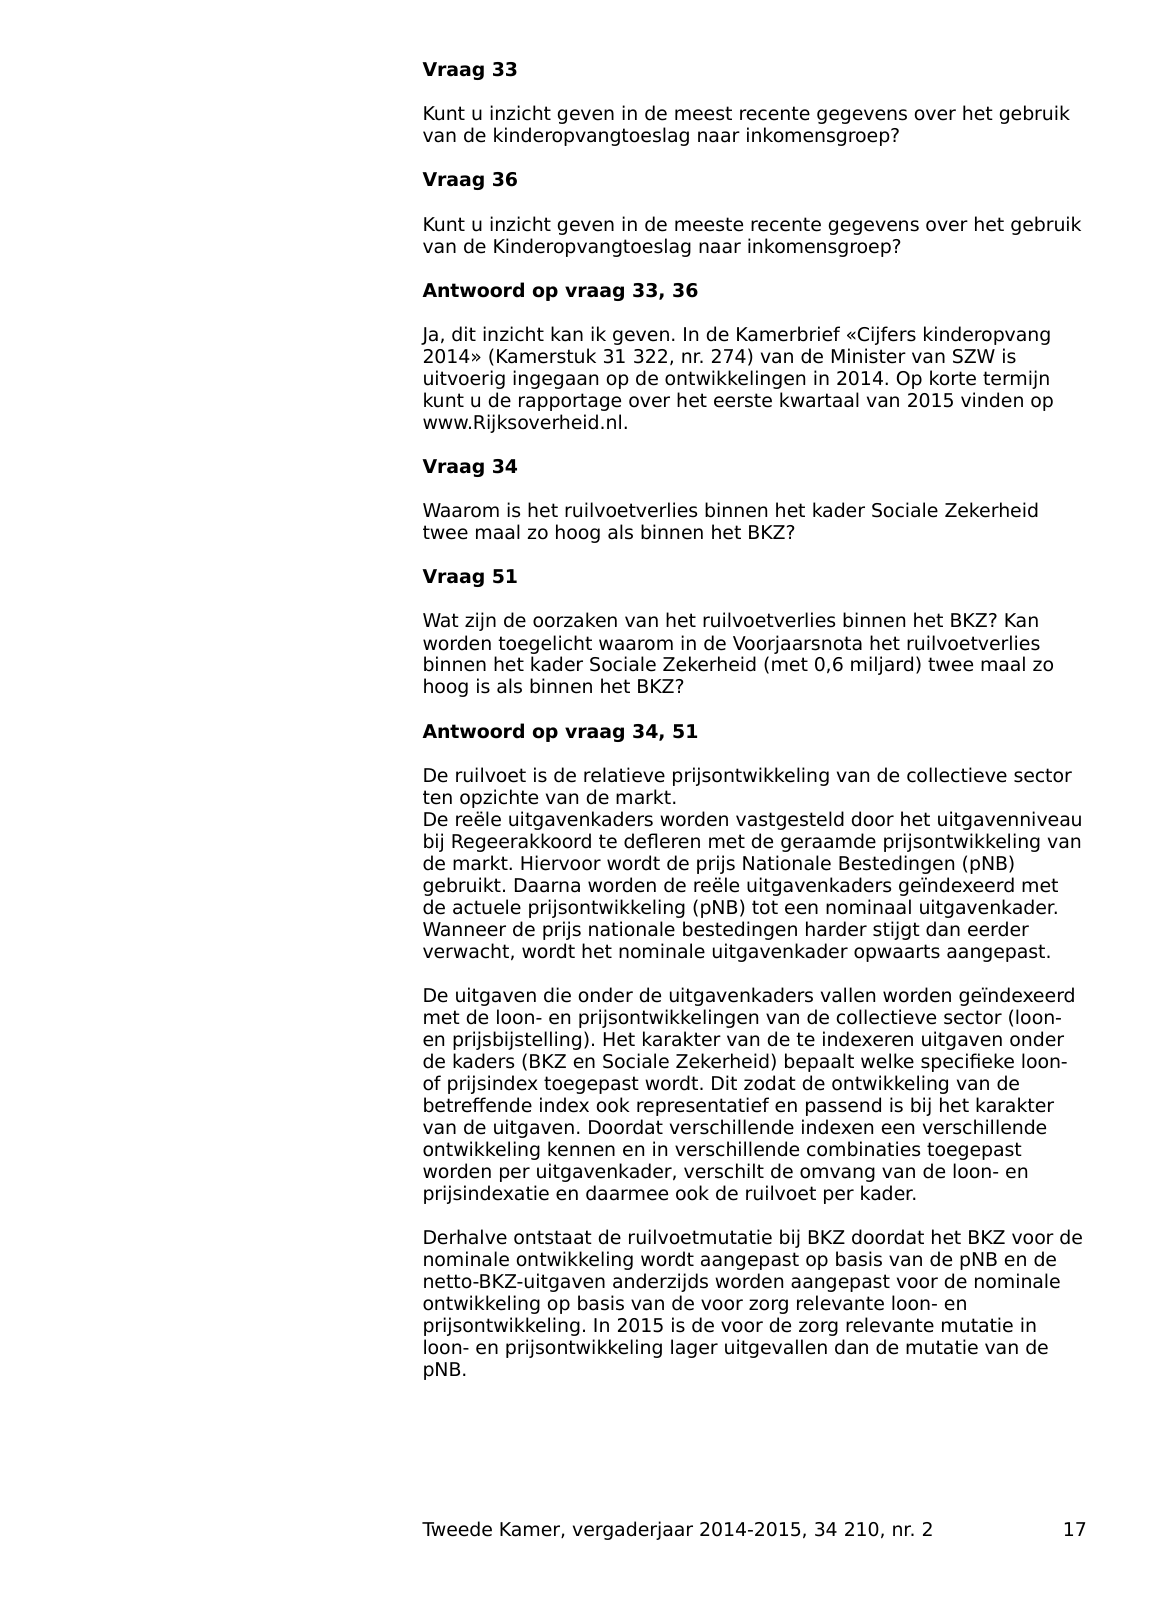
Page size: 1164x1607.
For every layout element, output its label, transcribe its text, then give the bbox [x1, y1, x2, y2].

text Kunt u inzicht geven in de meest recente gegevens over het gebruik van de kinderopvangtoeslag naar inkomensgroep? [422, 103, 1087, 147]
text Wat zijn de oorzaken van het ruilvoetverlies binnen het BKZ? Kan worden toegelicht waarom in de Voorjaarsnota het ruilvoetverlies binnen het kader Sociale Zekerheid (met 0,6 miljard) twee maal zo hoog is als binnen het BKZ? [422, 610, 1087, 698]
text Ja, dit inzicht kan ik geven. In de Kamerbrief «Cijfers kinderopvang 2014» (Kamerstuk 31 322, nr. 274) van de Minister van SZW is uitvoerig ingegaan op de ontwikkelingen in 2014. Op korte termijn kunt u de rapportage over het eerste kwartaal van 2015 vinden op www.Rijksoverheid.nl. [422, 324, 1087, 434]
text De reële uitgavenkaders worden vastgesteld door het uitgavenniveau bij Regeerakkoord te defleren met de geraamde prijsontwikkeling van de markt. Hiervoor wordt de prijs Nationale Bestedingen (pNB) gebruikt. Daarna worden de reële uitgavenkaders geïndexeerd met de actuele prijsontwikkeling (pNB) tot een nominaal uitgavenkader. Wanneer de prijs nationale bestedingen harder stijgt dan eerder verwacht, wordt het nominale uitgavenkader opwaarts aangepast. [422, 809, 1087, 962]
subtitle Vraag 34 [422, 456, 1087, 478]
subtitle Antwoord op vraag 33, 36 [422, 280, 1087, 302]
text Waarom is het ruilvoetverlies binnen het kader Sociale Zekerheid twee maal zo hoog als binnen het BKZ? [422, 500, 1087, 544]
text Derhalve ontstaat de ruilvoetmutatie bij BKZ doordat het BKZ voor de nominale ontwikkeling wordt aangepast op basis van de pNB en de netto-BKZ-uitgaven anderzijds worden aangepast voor de nominale ontwikkeling op basis van de voor zorg relevante loon- en prijsontwikkeling. In 2015 is de voor de zorg relevante mutatie in loon- en prijsontwikkeling lager uitgevallen dan de mutatie van de pNB. [422, 1227, 1087, 1381]
subtitle Vraag 33 [422, 59, 1087, 81]
subtitle Vraag 51 [422, 566, 1087, 588]
subtitle Vraag 36 [422, 169, 1087, 191]
text De uitgaven die onder de uitgavenkaders vallen worden geïndexeerd met de loon- en prijsontwikkelingen van de collectieve sector (loon- en prijsbijstelling). Het karakter van de te indexeren uitgaven onder de kaders (BKZ en Sociale Zekerheid) bepaalt welke specifieke loon- of prijsindex toegepast wordt. Dit zodat de ontwikkeling van de betreffende index ook representatief en passend is bij het karakter van de uitgaven. Doordat verschillende indexen een verschillende ontwikkeling kennen en in verschillende combinaties toegepast worden per uitgavenkader, verschilt de omvang van de loon- en prijsindexatie en daarmee ook de ruilvoet per kader. [422, 985, 1087, 1204]
subtitle Antwoord op vraag 34, 51 [422, 721, 1087, 742]
text Kunt u inzicht geven in de meeste recente gegevens over het gebruik van de Kinderopvangtoeslag naar inkomensgroep? [422, 213, 1087, 257]
text De ruilvoet is de relatieve prijsontwikkeling van de collectieve sector ten opzichte van de markt. [422, 765, 1087, 809]
